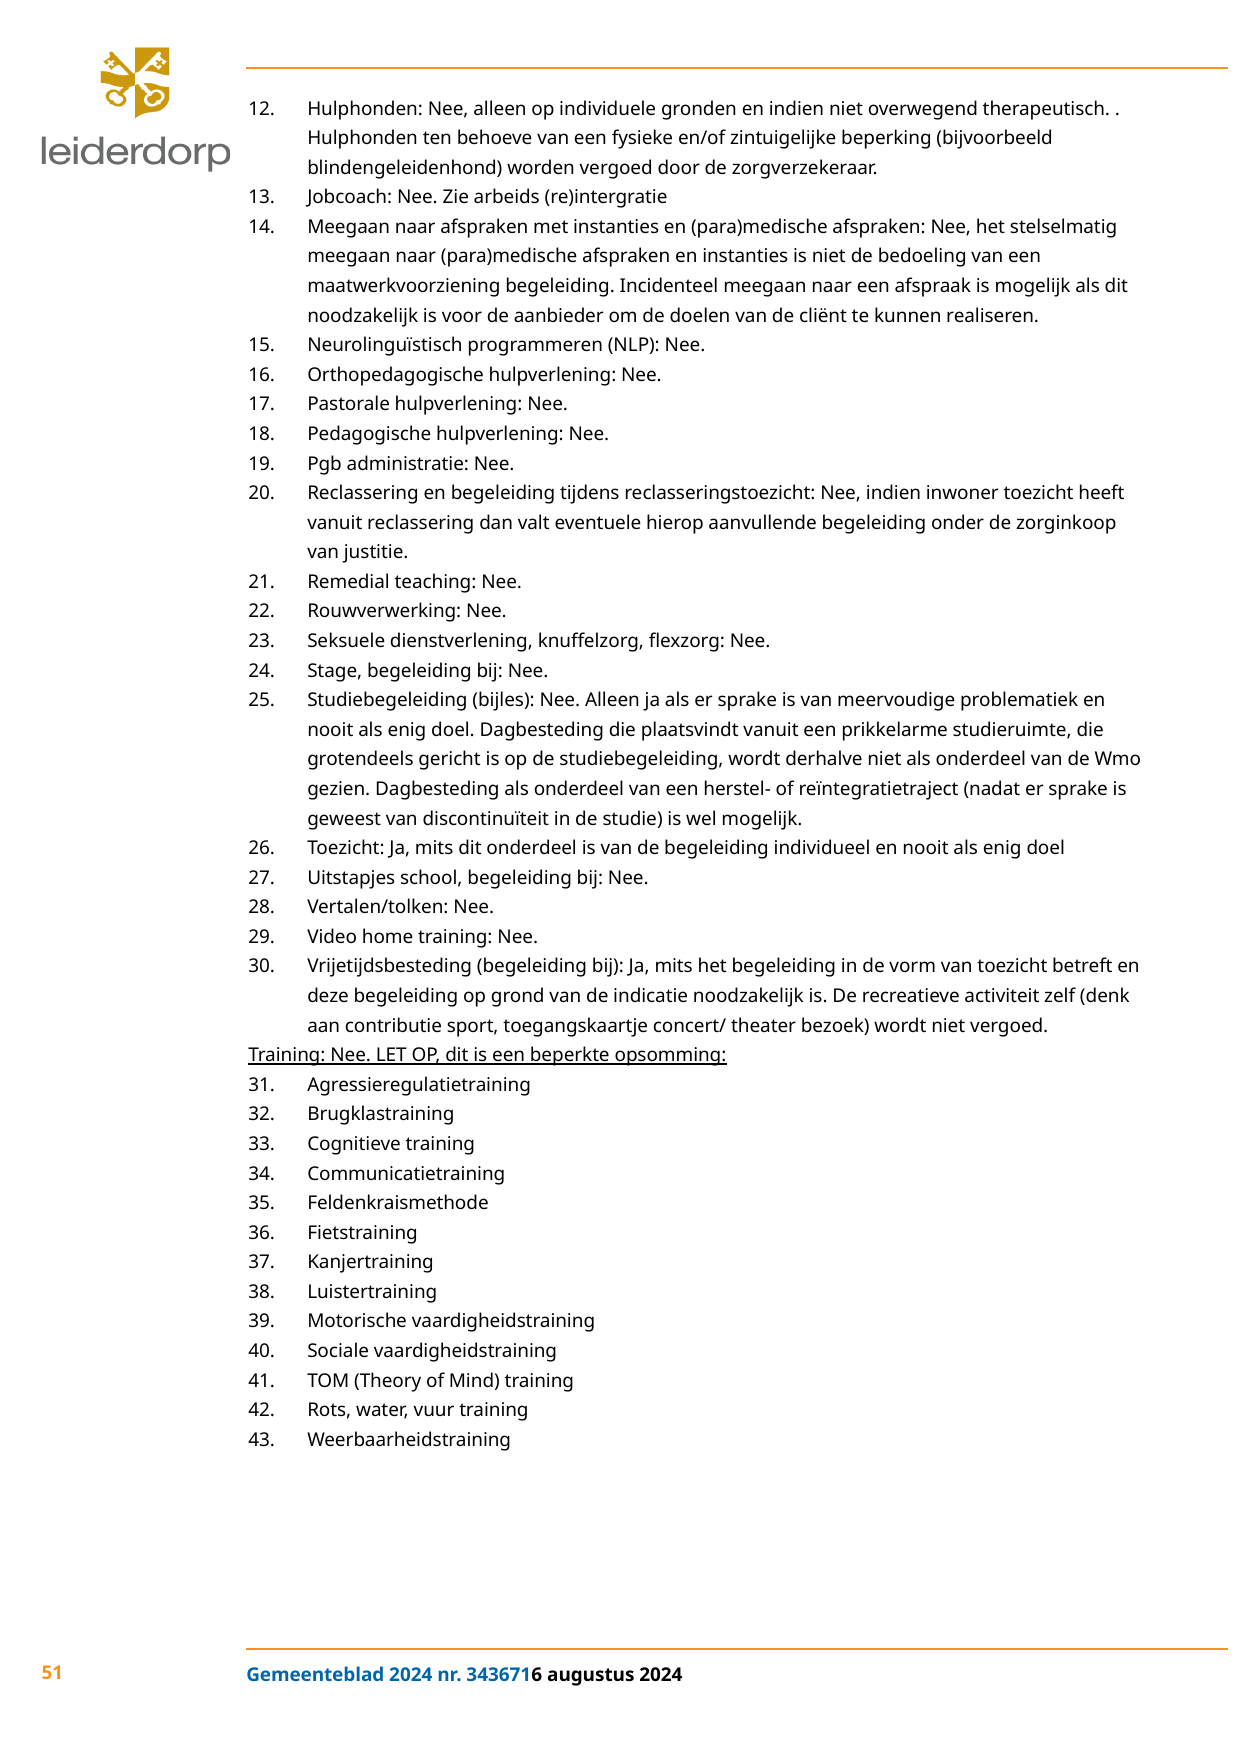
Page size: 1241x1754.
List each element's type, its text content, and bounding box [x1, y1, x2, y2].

list Orthopedagogische hulpverlening: Nee. [248, 361, 1152, 387]
list Jobcoach: Nee. Zie arbeids (re)intergratie [248, 183, 1152, 209]
picture [41, 47, 231, 172]
list Agressieregulatietraining [248, 1071, 1152, 1097]
list TOM (Theory of Mind) training [248, 1367, 1152, 1393]
list Uitstapjes school, begeleiding bij: Nee. [248, 864, 1152, 890]
list Seksuele dienstverlening, knuffelzorg, flexzorg: Nee. [248, 627, 1152, 653]
list Video home training: Nee. [248, 923, 1152, 949]
list Luistertraining [248, 1278, 1152, 1304]
list Studiebegeleiding (bijles): Nee. Alleen ja als er sprake is van meervoudige problematiek en nooit als enig doel. Dagbesteding die plaatsvindt vanuit een prikkelarme studieruimte, die grotendeels gericht is op de studiebegeleiding, wordt derhalve niet als onderdeel van de Wmo gezien. Dagbesteding als onderdeel van een herstel- of reïntegratietraject (nadat er sprake is geweest van discontinuïteit in de studie) is wel mogelijk. [248, 686, 1152, 831]
list Weerbaarheidstraining [248, 1426, 1152, 1452]
list Feldenkraismethode [248, 1189, 1152, 1215]
list Neurolinguïstisch programmeren (NLP): Nee. [248, 331, 1152, 357]
list Toezicht: Ja, mits dit onderdeel is van de begeleiding individueel en nooit als enig doel [248, 834, 1152, 860]
list Stage, begeleiding bij: Nee. [248, 657, 1152, 683]
list Hulphonden: Nee, alleen op individuele gronden en indien niet overwegend therapeutisch. . Hulphonden ten behoeve van een fysieke en/of zintuigelijke beperking (bijvoorbeeld blindengeleidenhond) worden vergoed door de zorgverzekeraar. [248, 95, 1152, 180]
list Rots, water, vuur training [248, 1396, 1152, 1422]
list Pgb administratie: Nee. [248, 450, 1152, 476]
text Training: Nee. LET OP, dit is een beperkte opsomming: [248, 1041, 1152, 1067]
list Cognitieve training [248, 1130, 1152, 1156]
list Rouwverwerking: Nee. [248, 598, 1152, 623]
list Vertalen/tolken: Nee. [248, 893, 1152, 919]
list Reclassering en begeleiding tijdens reclasseringstoezicht: Nee, indien inwoner toezicht heeft vanuit reclassering dan valt eventuele hierop aanvullende begeleiding onder de zorginkoop van justitie. [248, 479, 1152, 564]
list Remedial teaching: Nee. [248, 568, 1152, 594]
list Communicatietraining [248, 1160, 1152, 1186]
list Sociale vaardigheidstraining [248, 1337, 1152, 1363]
list Pastorale hulpverlening: Nee. [248, 391, 1152, 416]
list Kanjertraining [248, 1248, 1152, 1274]
list Meegaan naar afspraken met instanties en (para)medische afspraken: Nee, het stelselmatig meegaan naar (para)medische afspraken en instanties is niet de bedoeling van een maatwerkvoorziening begeleiding. Incidenteel meegaan naar een afspraak is mogelijk als dit noodzakelijk is voor de aanbieder om de doelen van de cliënt te kunnen realiseren. [248, 213, 1152, 328]
list Brugklastraining [248, 1101, 1152, 1126]
list Motorische vaardigheidstraining [248, 1308, 1152, 1333]
list Pedagogische hulpverlening: Nee. [248, 420, 1152, 446]
list Fietstraining [248, 1219, 1152, 1245]
list Vrijetijdsbesteding (begeleiding bij): Ja, mits het begeleiding in de vorm van toezicht betreft en deze begeleiding op grond van de indicatie noodzakelijk is. De recreatieve activiteit zelf (denk aan contributie sport, toegangskaartje concert/ theater bezoek) wordt niet vergoed. [248, 953, 1152, 1038]
